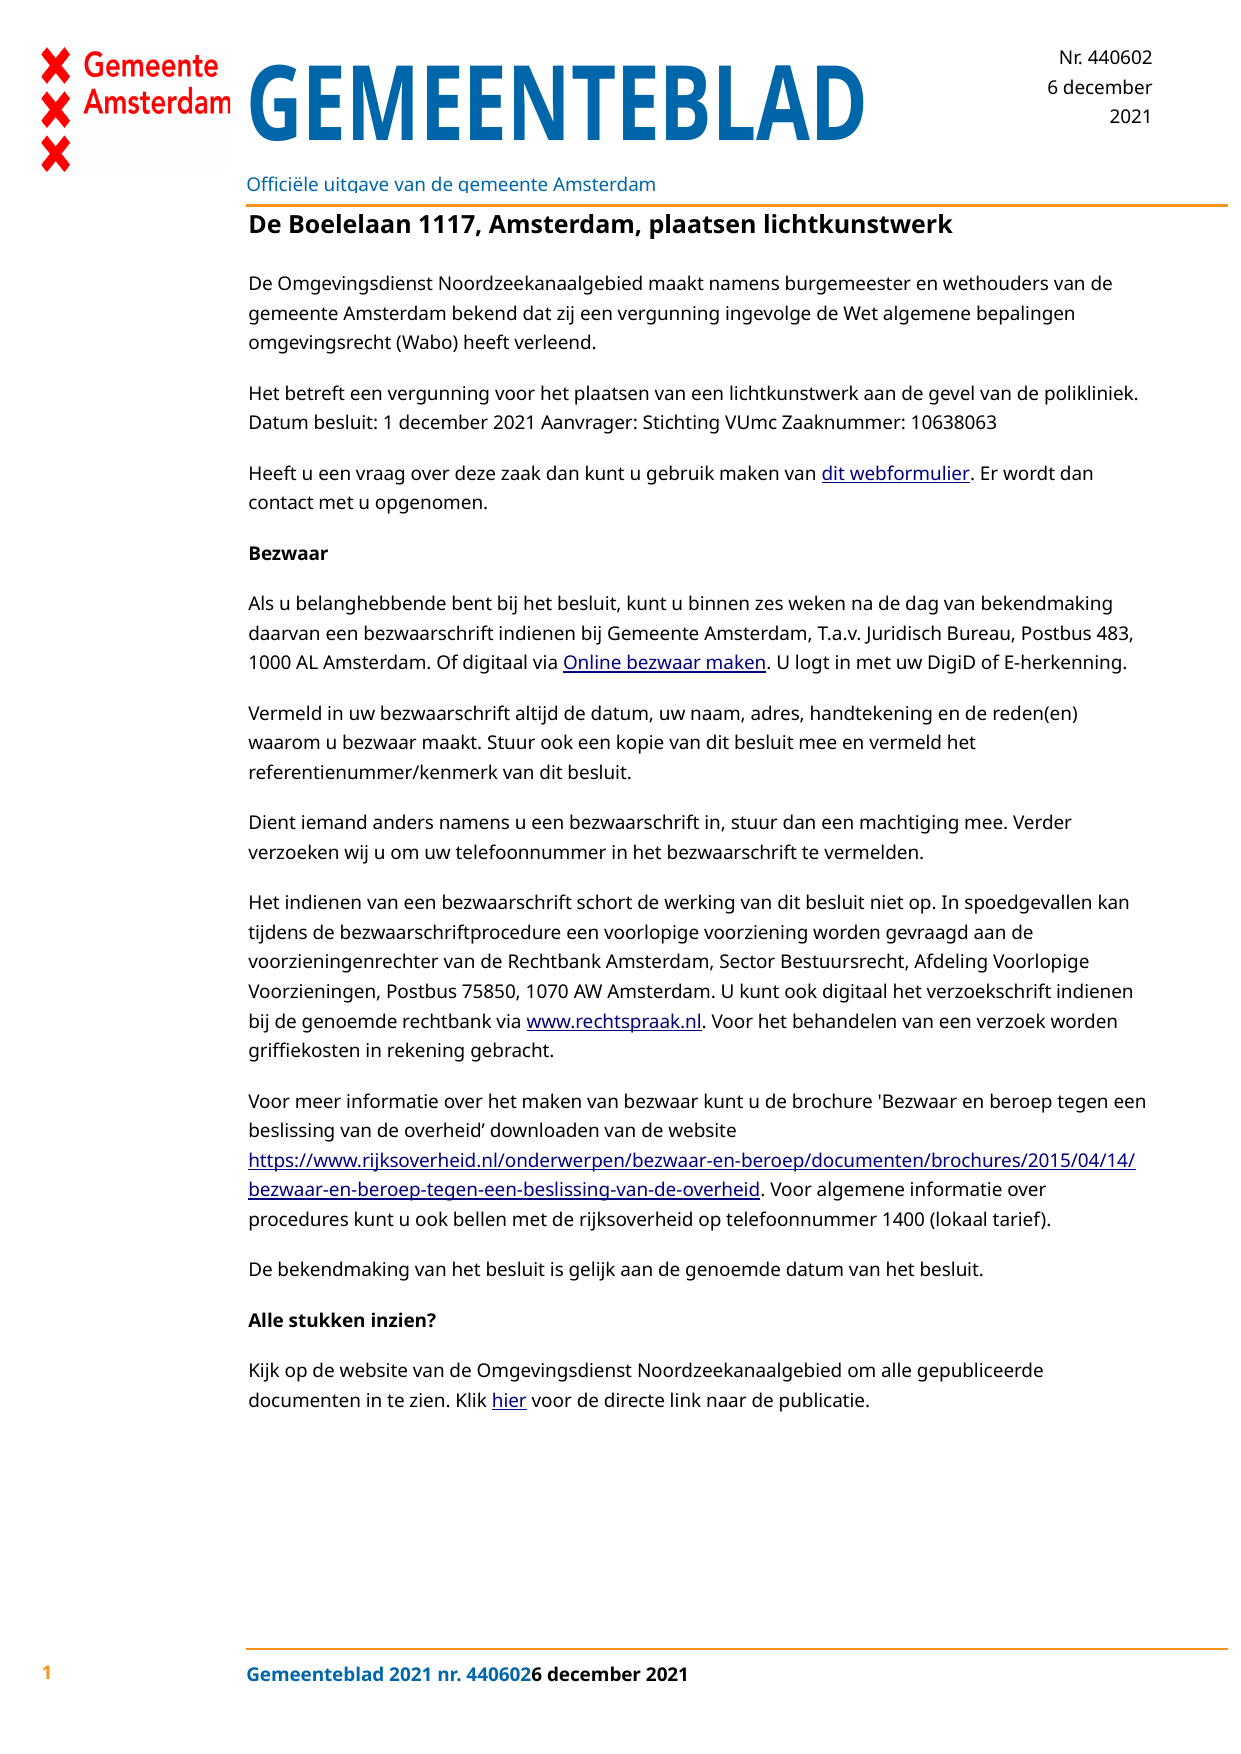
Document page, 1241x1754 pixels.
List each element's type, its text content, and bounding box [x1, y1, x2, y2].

text Bezwaar [248, 540, 1152, 566]
text Het betreft een vergunning voor het plaatsen van een lichtkunstwerk aan de gevel van de polikliniek. Datum besluit: 1 december 2021 Aanvrager: Stichting VUmc Zaaknummer: 10638063 [248, 380, 1152, 435]
text Kijk op de website van de Omgevingsdienst Noordzeekanaalgebied om alle gepubliceerde documenten in te zien. Klik hier voor de directe link naar de publicatie. [248, 1357, 1152, 1413]
text De Boelelaan 1117, Amsterdam, plaatsen lichtkunstwerk [248, 207, 1152, 241]
text Voor meer informatie over het maken van bezwaar kunt u de brochure 'Bezwaar en beroep tegen een beslissing van de overheid’ downloaden van de website https://www.rijksoverheid.nl/onderwerpen/bezwaar-en-beroep/documenten/brochures/2015/04/14/bezwaar-en-beroep-tegen-een-beslissing-van-de-overheid. Voor algemene informatie over procedures kunt u ook bellen met de rijksoverheid op telefoonnummer 1400 (lokaal tarief). [248, 1088, 1152, 1232]
text Als u belanghebbende bent bij het besluit, kunt u binnen zes weken na de dag van bekendmaking daarvan een bezwaarschrift indienen bij Gemeente Amsterdam, T.a.v. Juridisch Bureau, Postbus 483, 1000 AL Amsterdam. Of digitaal via Online bezwaar maken. U logt in met uw DigiD of E-herkenning. [248, 590, 1152, 675]
text Vermeld in uw bezwaarschrift altijd de datum, uw naam, adres, handtekening en de reden(en) waarom u bezwaar maakt. Stuur ook een kopie van dit besluit mee en vermeld het referentienummer/kenmerk van dit besluit. [248, 700, 1152, 785]
text Dient iemand anders namens u een bezwaarschrift in, stuur dan een machtiging mee. Verder verzoeken wij u om uw telefoonnummer in het bezwaarschrift te vermelden. [248, 809, 1152, 865]
text De Omgevingsdienst Noordzeekanaalgebied maakt namens burgemeester en wethouders van de gemeente Amsterdam bekend dat zij een vergunning ingevolge de Wet algemene bepalingen omgevingsrecht (Wabo) heeft verleend. [248, 270, 1152, 355]
text Alle stukken inzien? [248, 1307, 1152, 1333]
picture [41, 47, 231, 172]
text Heeft u een vraag over deze zaak dan kunt u gebruik maken van dit webformulier. Er wordt dan contact met u opgenomen. [248, 460, 1152, 515]
text De bekendmaking van het besluit is gelijk aan de genoemde datum van het besluit. [248, 1257, 1152, 1282]
text Het indienen van een bezwaarschrift schort de werking van dit besluit niet op. In spoedgevallen kan tijdens de bezwaarschriftprocedure een voorlopige voorziening worden gevraagd aan de voorzieningenrechter van de Rechtbank Amsterdam, Sector Bestuursrecht, Afdeling Voorlopige Voorzieningen, Postbus 75850, 1070 AW Amsterdam. U kunt ook digitaal het verzoekschrift indienen bij de genoemde rechtbank via www.rechtspraak.nl. Voor het behandelen van een verzoek worden griffiekosten in rekening gebracht. [248, 889, 1152, 1063]
